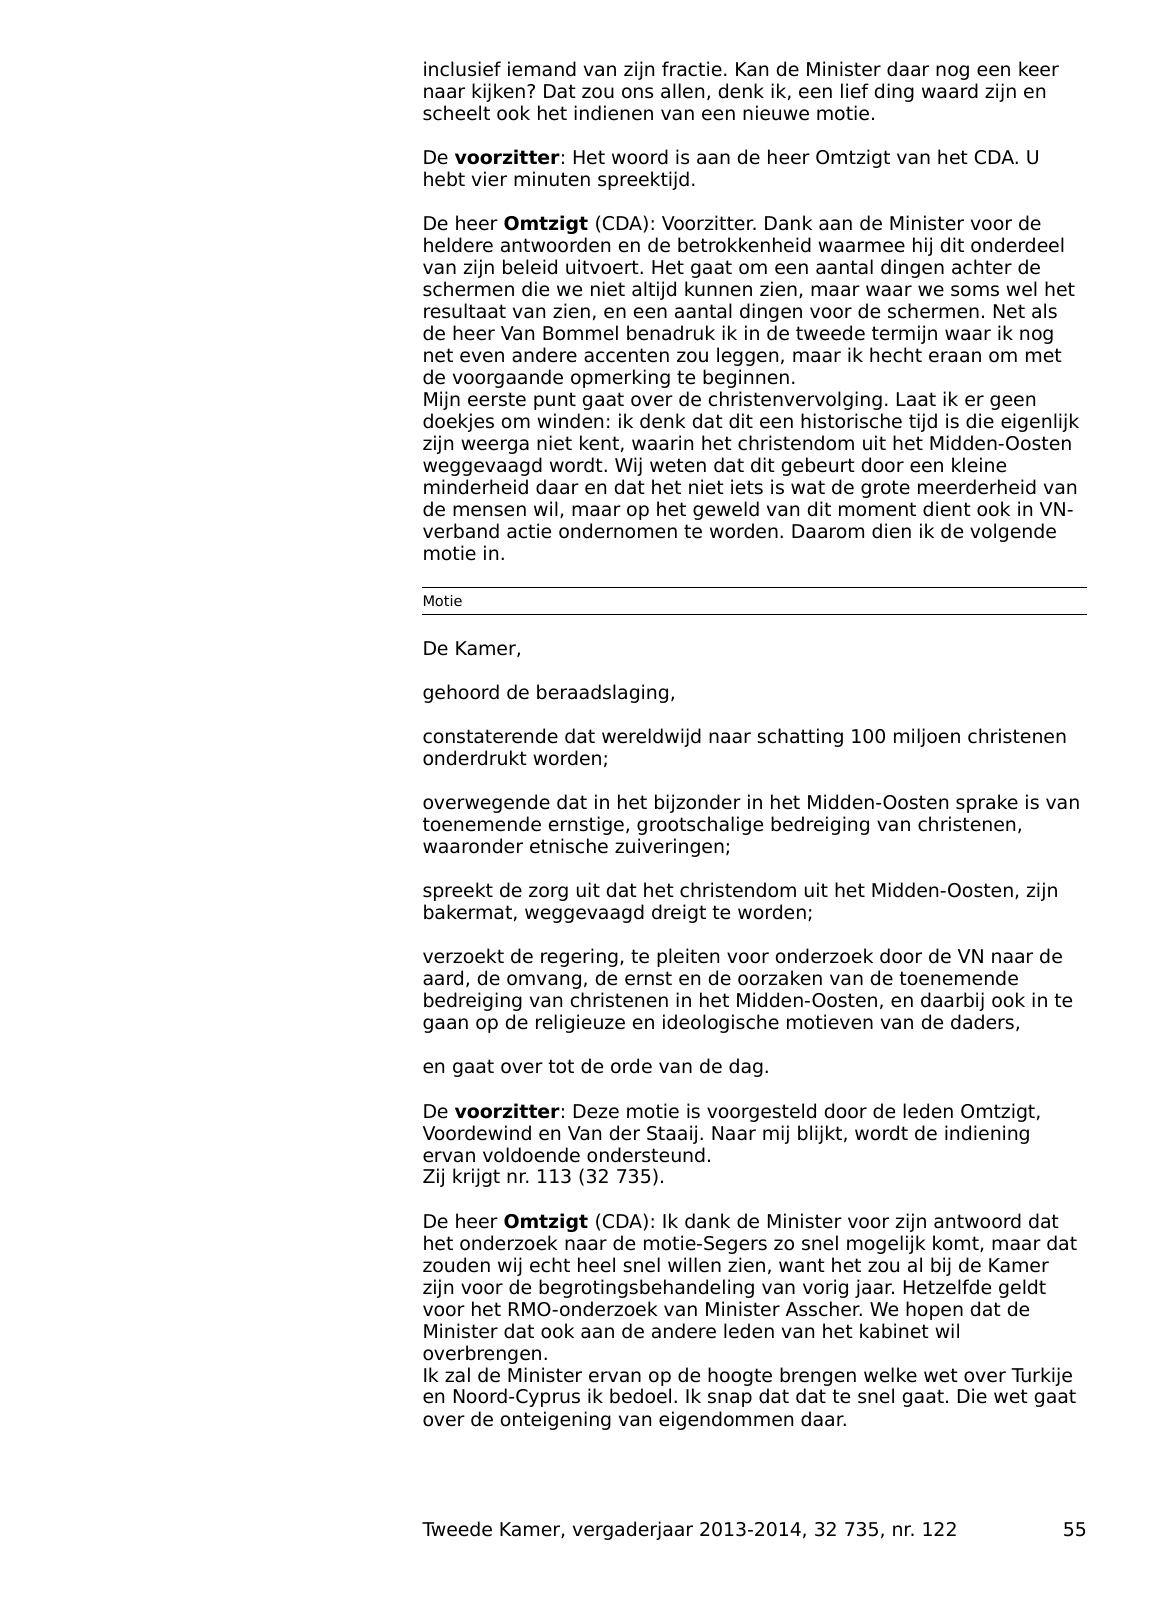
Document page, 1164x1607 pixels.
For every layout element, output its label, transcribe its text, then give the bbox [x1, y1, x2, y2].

text en gaat over tot de orde van de dag. [422, 1056, 1087, 1078]
text De voorzitter: Deze motie is voorgesteld door de leden Omtzigt, Voordewind en Van der Staaij. Naar mij blijkt, wordt de indiening ervan voldoende ondersteund. [422, 1101, 1087, 1166]
text overwegende dat in het bijzonder in het Midden-Oosten sprake is van toenemende ernstige, grootschalige bedreiging van christenen, waaronder etnische zuiveringen; [422, 792, 1087, 858]
text Mijn eerste punt gaat over de christenvervolging. Laat ik er geen doekjes om winden: ik denk dat dit een historische tijd is die eigenlijk zijn weerga niet kent, waarin het christendom uit het Midden-Oosten weggevaagd wordt. Wij weten dat dit gebeurt door een kleine minderheid daar en dat het niet iets is wat de grote meerderheid van de mensen wil, maar op het geweld van dit moment dient ook in VN-verband actie ondernomen te worden. Daarom dien ik de volgende motie in. [422, 389, 1087, 565]
text spreekt de zorg uit dat het christendom uit het Midden-Oosten, zijn bakermat, weggevaagd dreigt te worden; [422, 880, 1087, 924]
text De heer Omtzigt (CDA): Ik dank de Minister voor zijn antwoord dat het onderzoek naar de motie-Segers zo snel mogelijk komt, maar dat zouden wij echt heel snel willen zien, want het zou al bij de Kamer zijn voor de begrotingsbehandeling van vorig jaar. Hetzelfde geldt voor het RMO-onderzoek van Minister Asscher. We hopen dat de Minister dat ook aan de andere leden van het kabinet wil overbrengen. [422, 1211, 1087, 1364]
text gehoord de beraadslaging, [422, 682, 1087, 704]
text constaterende dat wereldwijd naar schatting 100 miljoen christenen onderdrukt worden; [422, 726, 1087, 770]
text verzoekt de regering, te pleiten voor onderzoek door de VN naar de aard, de omvang, de ernst en de oorzaken van de toenemende bedreiging van christenen in het Midden-Oosten, en daarbij ook in te gaan op de religieuze en ideologische motieven van de daders, [422, 946, 1087, 1034]
text Ik zal de Minister ervan op de hoogte brengen welke wet over Turkije en Noord-Cyprus ik bedoel. Ik snap dat dat te snel gaat. Die wet gaat over de onteigening van eigendommen daar. [422, 1364, 1087, 1430]
table_header Motie [422, 588, 1087, 614]
text inclusief iemand van zijn fractie. Kan de Minister daar nog een keer naar kijken? Dat zou ons allen, denk ik, een lief ding waard zijn en scheelt ook het indienen van een nieuwe motie. [422, 59, 1087, 125]
text Zij krijgt nr. 113 (32 735). [422, 1166, 1087, 1188]
text De voorzitter: Het woord is aan de heer Omtzigt van het CDA. U hebt vier minuten spreektijd. [422, 147, 1087, 191]
text De Kamer, [422, 637, 1087, 659]
text De heer Omtzigt (CDA): Voorzitter. Dank aan de Minister voor de heldere antwoorden en de betrokkenheid waarmee hij dit onderdeel van zijn beleid uitvoert. Het gaat om een aantal dingen achter de schermen die we niet altijd kunnen zien, maar waar we soms wel het resultaat van zien, en een aantal dingen voor de schermen. Net als de heer Van Bommel benadruk ik in de tweede termijn waar ik nog net even andere accenten zou leggen, maar ik hecht eraan om met de voorgaande opmerking te beginnen. [422, 213, 1087, 389]
